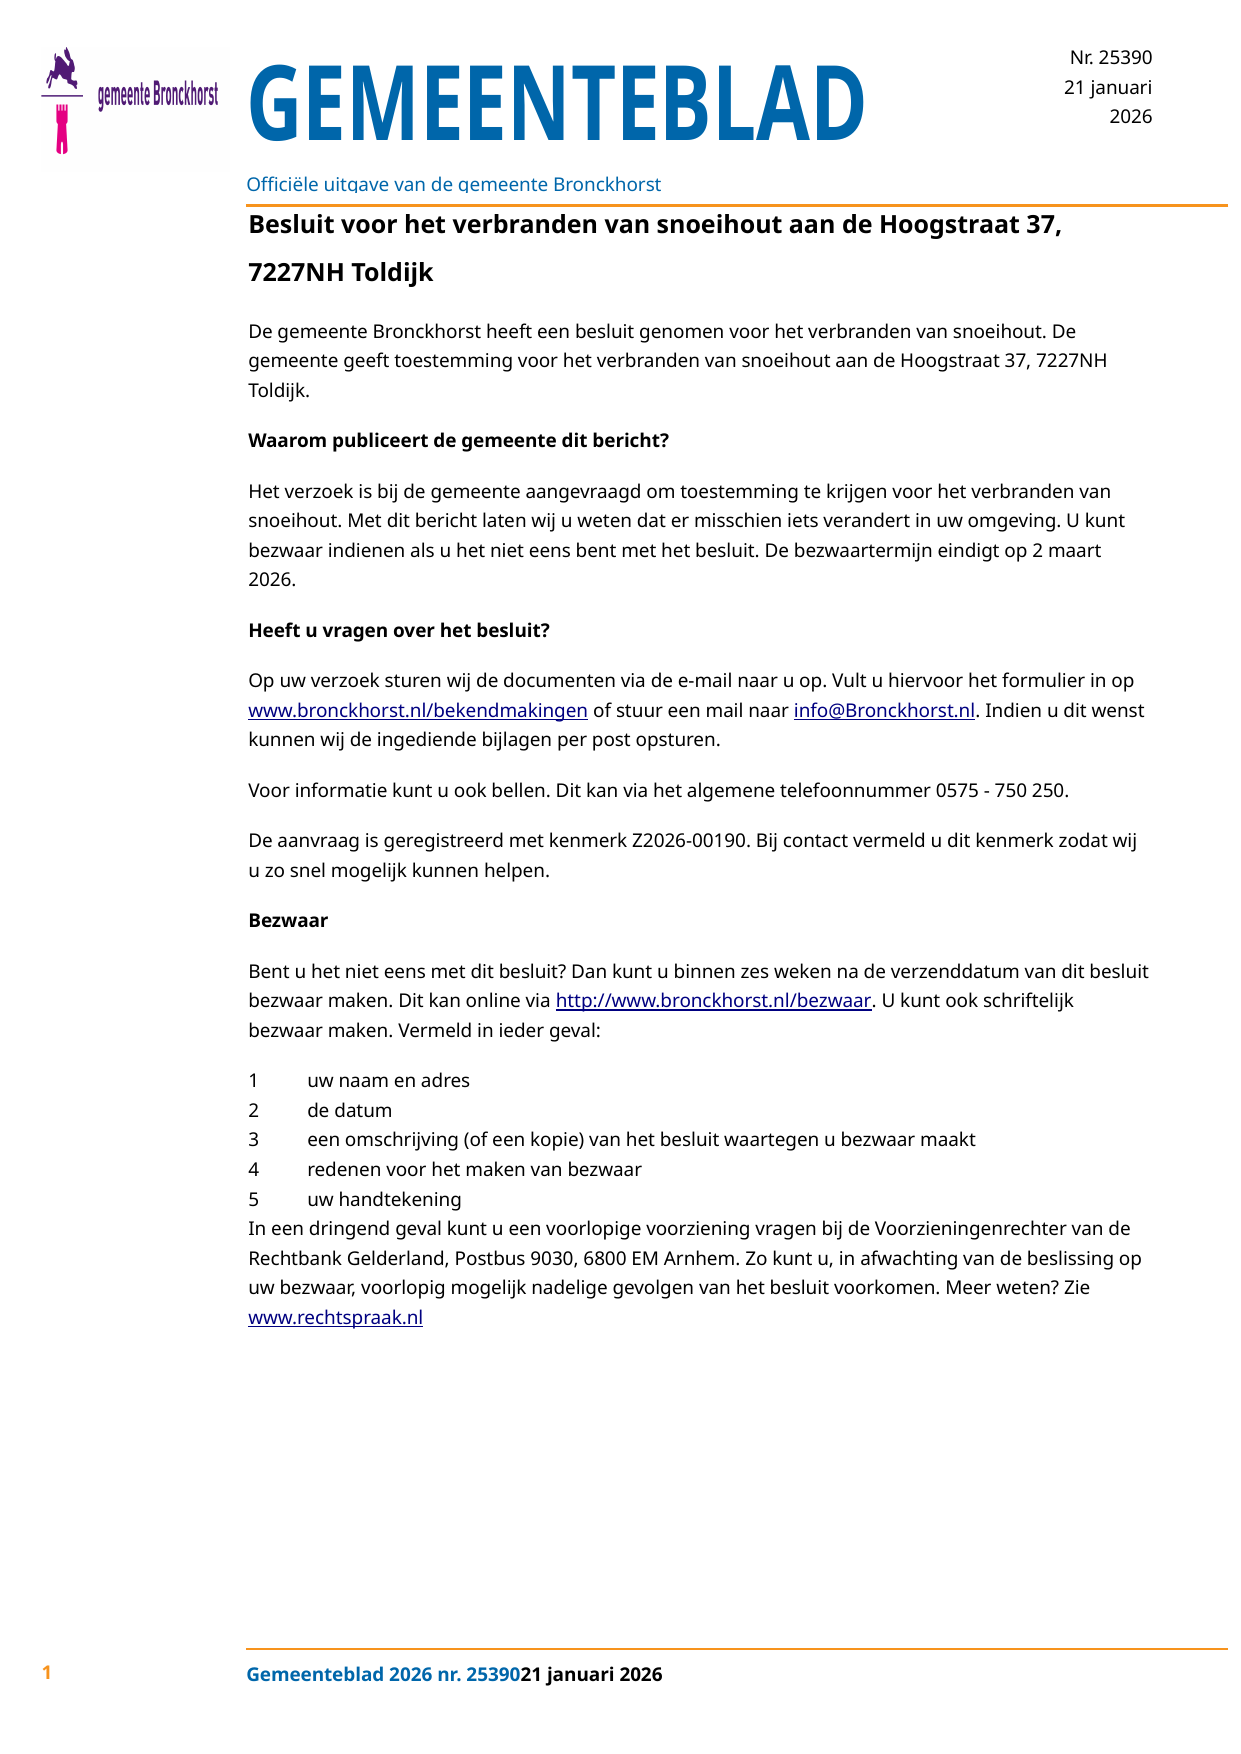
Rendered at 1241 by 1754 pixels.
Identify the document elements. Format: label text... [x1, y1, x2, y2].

text Heeft u vragen over het besluit? [248, 617, 1152, 643]
list een omschrijving (of een kopie) van het besluit waartegen u bezwaar maakt [248, 1127, 1152, 1152]
list de datum [248, 1097, 1152, 1123]
text In een dringend geval kunt u een voorlopige voorziening vragen bij de Voorzieningenrechter van de Rechtbank Gelderland, Postbus 9030, 6800 EM Arnhem. Zo kunt u, in afwachting van de beslissing op uw bezwaar, voorlopig mogelijk nadelige gevolgen van het besluit voorkomen. Meer weten? Zie www.rechtspraak.nl [248, 1215, 1152, 1330]
text De gemeente Bronckhorst heeft een besluit genomen voor het verbranden van snoeihout. De gemeente geeft toestemming voor het verbranden van snoeihout aan de Hoogstraat 37, 7227NH Toldijk. [248, 318, 1152, 403]
text Bezwaar [248, 907, 1152, 933]
text Besluit voor het verbranden van snoeihout aan de Hoogstraat 37, 7227NH Toldijk [248, 207, 1152, 288]
text Op uw verzoek sturen wij de documenten via de e-mail naar u op. Vult u hiervoor het formulier in op www.bronckhorst.nl/bekendmakingen of stuur een mail naar info@Bronckhorst.nl. Indien u dit wenst kunnen wij de ingediende bijlagen per post opsturen. [248, 667, 1152, 752]
text Waarom publiceert de gemeente dit bericht? [248, 427, 1152, 453]
list uw handtekening [248, 1186, 1152, 1212]
text De aanvraag is geregistreerd met kenmerk Z2026-00190. Bij contact vermeld u dit kenmerk zodat wij u zo snel mogelijk kunnen helpen. [248, 827, 1152, 883]
list uw naam en adres [248, 1067, 1152, 1093]
text Voor informatie kunt u ook bellen. Dit kan via het algemene telefoonnummer 0575 - 750 250. [248, 777, 1152, 803]
text Het verzoek is bij de gemeente aangevraagd om toestemming te krijgen voor het verbranden van snoeihout. Met dit bericht laten wij u weten dat er misschien iets verandert in uw omgeving. U kunt bezwaar indienen als u het niet eens bent met het besluit. De bezwaartermijn eindigt op 2 maart 2026. [248, 478, 1152, 592]
list redenen voor het maken van bezwaar [248, 1156, 1152, 1182]
text Bent u het niet eens met dit besluit? Dan kunt u binnen zes weken na de verzenddatum van dit besluit bezwaar maken. Dit kan online via http://www.bronckhorst.nl/bezwaar. U kunt ook schriftelijk bezwaar maken. Vermeld in ieder geval: [248, 958, 1152, 1043]
picture [41, 47, 231, 172]
